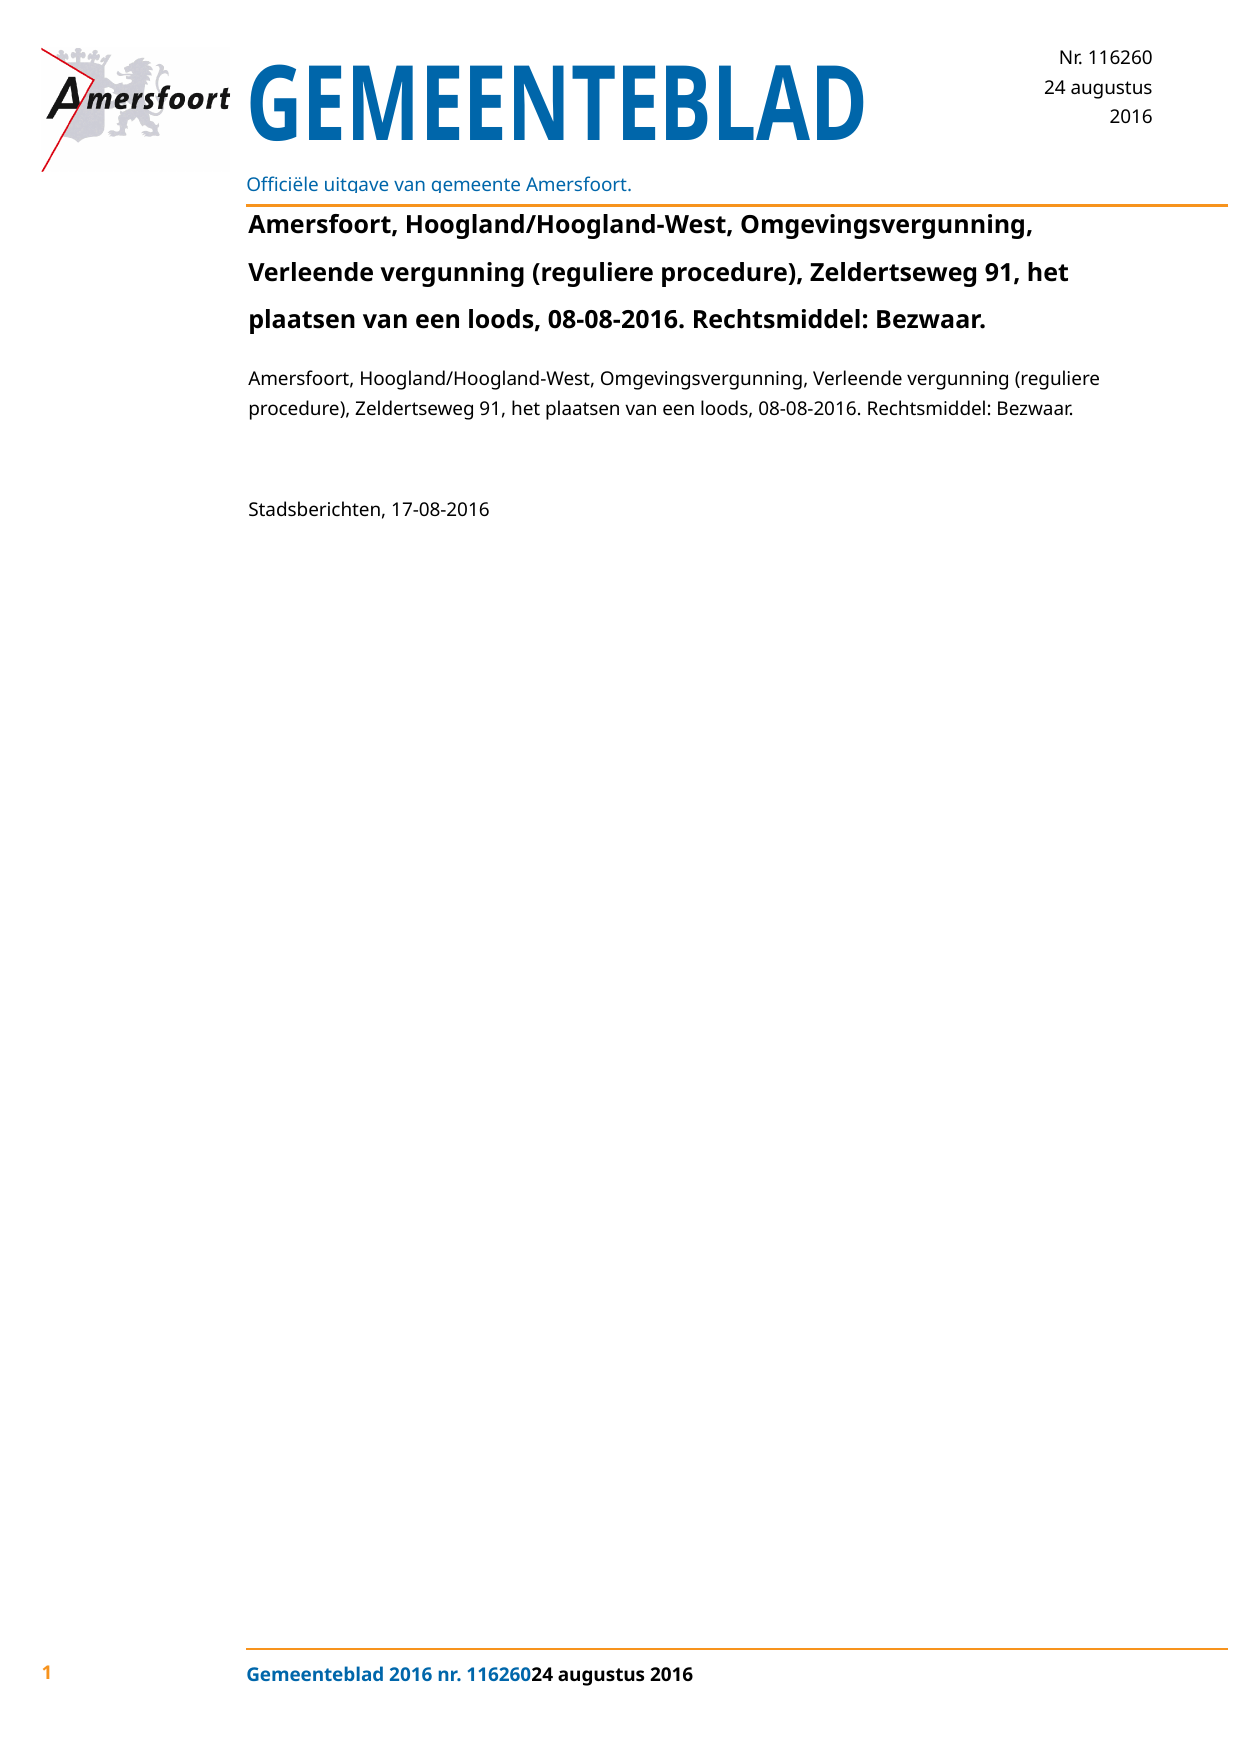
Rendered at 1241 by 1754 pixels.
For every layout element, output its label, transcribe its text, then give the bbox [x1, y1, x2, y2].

text Stadsberichten, 17-08-2016 [248, 496, 1152, 522]
text Amersfoort, Hoogland/Hoogland-West, Omgevingsvergunning, Verleende vergunning (reguliere procedure), Zeldertseweg 91, het plaatsen van een loods, 08-08-2016. Rechtsmiddel: Bezwaar. [248, 207, 1152, 336]
text Amersfoort, Hoogland/Hoogland-West, Omgevingsvergunning, Verleende vergunning (reguliere procedure), Zeldertseweg 91, het plaatsen van een loods, 08-08-2016. Rechtsmiddel: Bezwaar. [248, 366, 1152, 421]
picture [41, 47, 231, 172]
